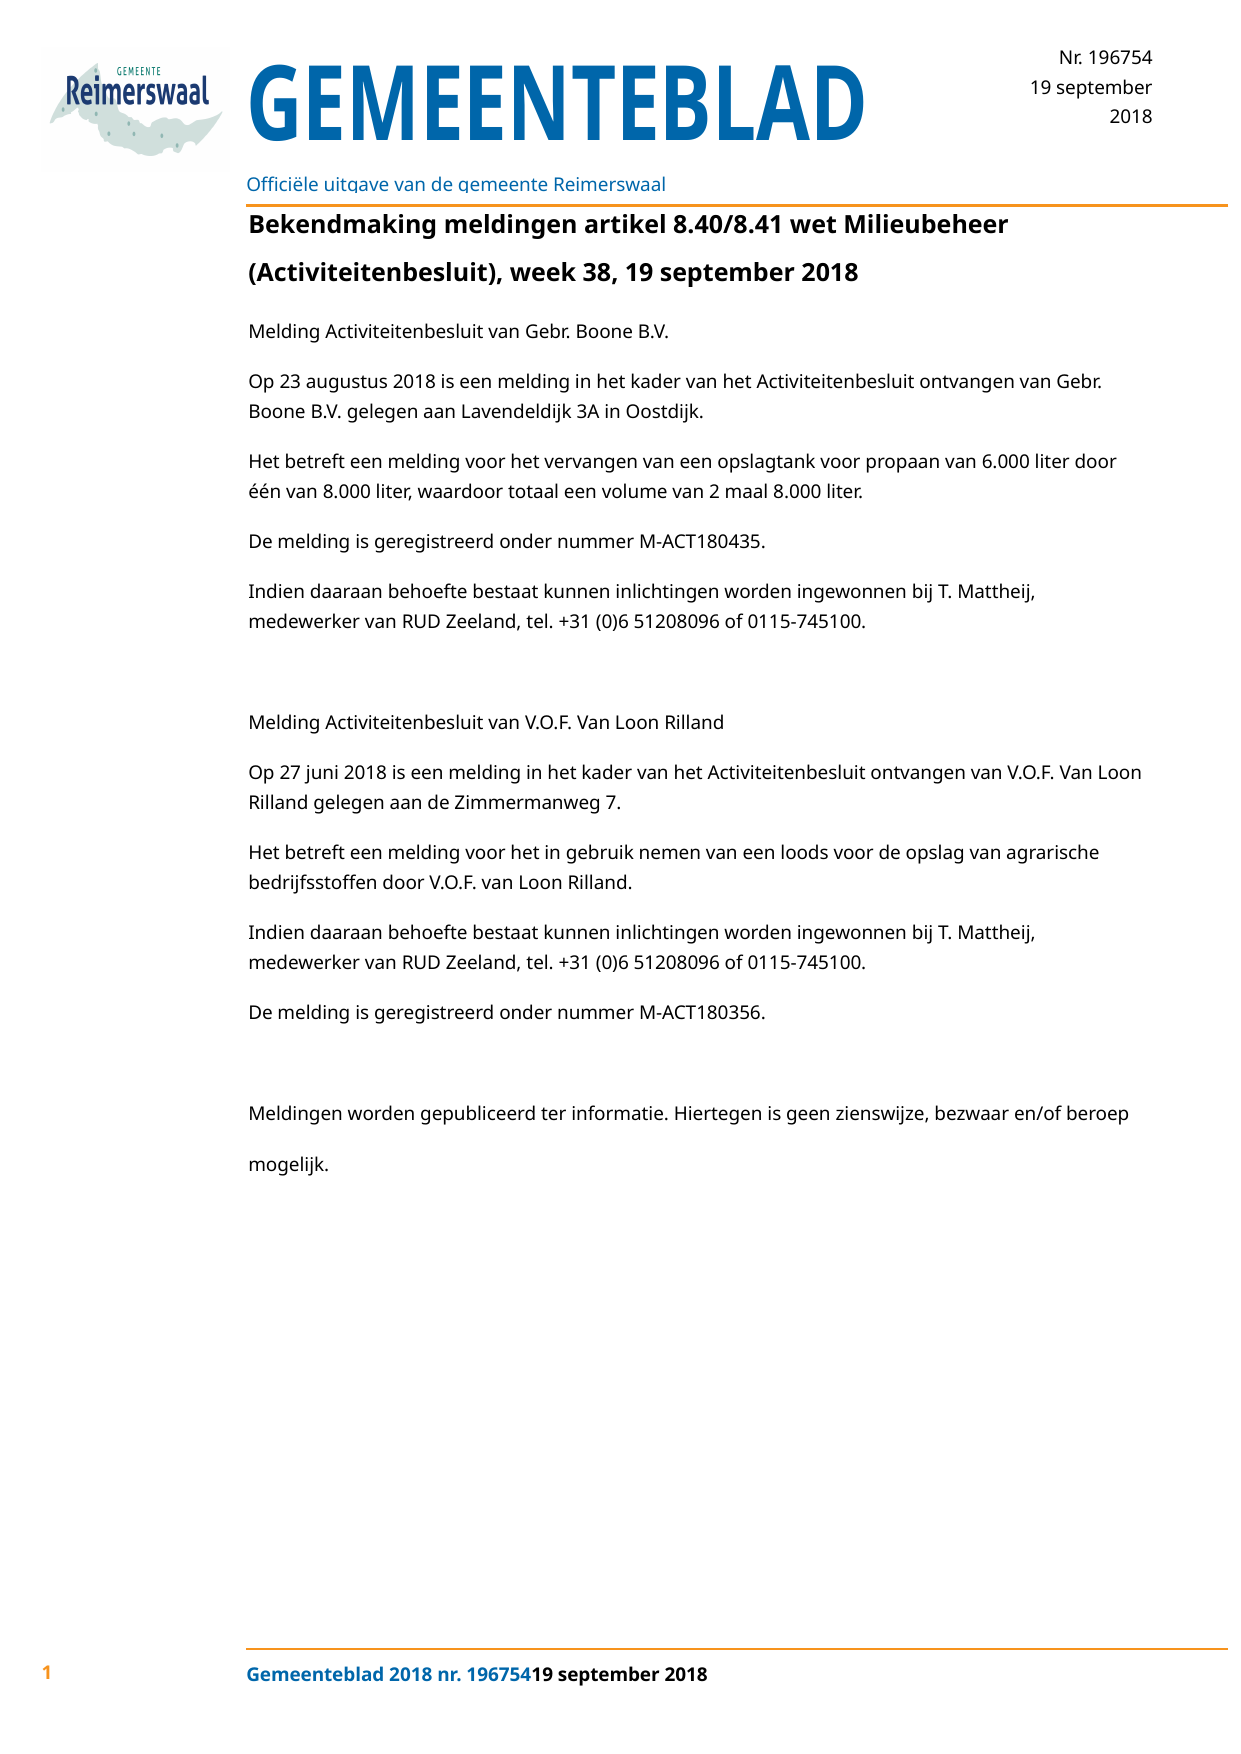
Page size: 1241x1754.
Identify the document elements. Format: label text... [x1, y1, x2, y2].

text Melding Activiteitenbesluit van Gebr. Boone B.V. [248, 318, 1152, 344]
text Bekendmaking meldingen artikel 8.40/8.41 wet Milieubeheer (Activiteitenbesluit), week 38, 19 september 2018 [248, 207, 1152, 288]
text mogelijk. [248, 1151, 1152, 1177]
text Op 27 juni 2018 is een melding in het kader van het Activiteitenbesluit ontvangen van V.O.F. Van Loon Rilland gelegen aan de Zimmermanweg 7. [248, 759, 1152, 815]
text De melding is geregistreerd onder nummer M-ACT180356. [248, 999, 1152, 1025]
picture [41, 47, 231, 172]
text Meldingen worden gepubliceerd ter informatie. Hiertegen is geen zienswijze, bezwaar en/of beroep [248, 1100, 1152, 1126]
text Melding Activiteitenbesluit van V.O.F. Van Loon Rilland [248, 709, 1152, 735]
text Het betreft een melding voor het in gebruik nemen van een loods voor de opslag van agrarische bedrijfsstoffen door V.O.F. van Loon Rilland. [248, 839, 1152, 895]
text Het betreft een melding voor het vervangen van een opslagtank voor propaan van 6.000 liter door één van 8.000 liter, waardoor totaal een volume van 2 maal 8.000 liter. [248, 448, 1152, 504]
text Op 23 augustus 2018 is een melding in het kader van het Activiteitenbesluit ontvangen van Gebr. Boone B.V. gelegen aan Lavendeldijk 3A in Oostdijk. [248, 368, 1152, 424]
text Indien daaraan behoefte bestaat kunnen inlichtingen worden ingewonnen bij T. Mattheij, medewerker van RUD Zeeland, tel. +31 (0)6 51208096 of 0115-745100. [248, 579, 1152, 634]
text De melding is geregistreerd onder nummer M-ACT180435. [248, 528, 1152, 554]
text Indien daaraan behoefte bestaat kunnen inlichtingen worden ingewonnen bij T. Mattheij, medewerker van RUD Zeeland, tel. +31 (0)6 51208096 of 0115-745100. [248, 919, 1152, 975]
